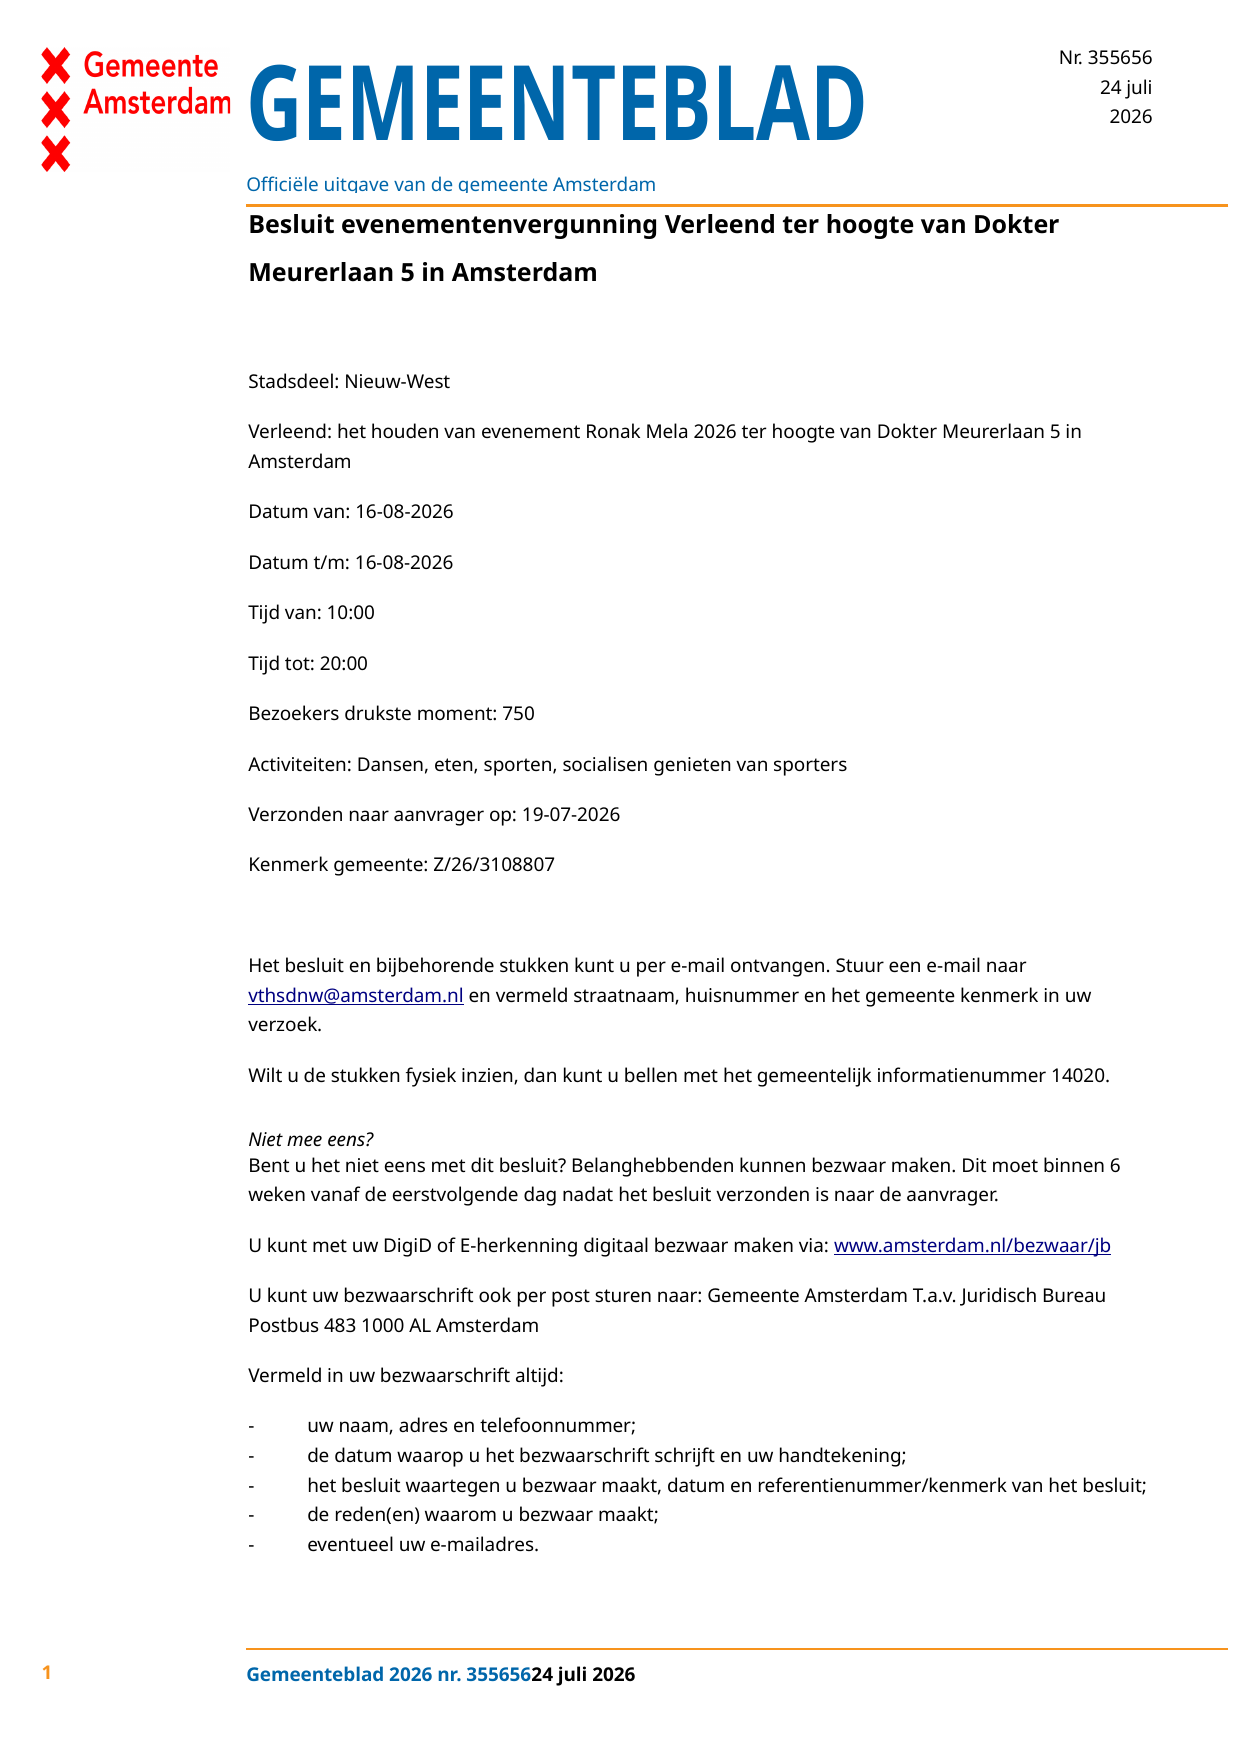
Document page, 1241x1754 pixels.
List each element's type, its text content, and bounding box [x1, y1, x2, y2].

text Wilt u de stukken fysiek inzien, dan kunt u bellen met het gemeentelijk informatienummer 14020. [248, 1062, 1152, 1088]
text Datum t/m: 16-08-2026 [248, 549, 1152, 575]
text Tijd van: 10:00 [248, 599, 1152, 625]
list de reden(en) waarom u bezwaar maakt; [248, 1501, 1152, 1527]
text Datum van: 16-08-2026 [248, 499, 1152, 524]
list uw naam, adres en telefoonnummer; [248, 1413, 1152, 1438]
text Verzonden naar aanvrager op: 19-07-2026 [248, 801, 1152, 827]
text U kunt uw bezwaarschrift ook per post sturen naar: Gemeente Amsterdam T.a.v. Juridisch Bureau Postbus 483 1000 AL Amsterdam [248, 1282, 1152, 1337]
picture [41, 47, 231, 172]
text Kenmerk gemeente: Z/26/3108807 [248, 852, 1152, 877]
text U kunt met uw DigiD of E-herkenning digitaal bezwaar maken via: www.amsterdam.nl/bezwaar/jb [248, 1232, 1152, 1257]
list de datum waarop u het bezwaarschrift schrijft en uw handtekening; [248, 1442, 1152, 1468]
text Bezoekers drukste moment: 750 [248, 700, 1152, 726]
text Stadsdeel: Nieuw-West [248, 368, 1152, 394]
text Vermeld in uw bezwaarschrift altijd: [248, 1362, 1152, 1388]
text Bent u het niet eens met dit besluit? Belanghebbenden kunnen bezwaar maken. Dit moet binnen 6 weken vanaf de eerstvolgende dag nadat het besluit verzonden is naar de aanvrager. [248, 1152, 1152, 1207]
text Het besluit en bijbehorende stukken kunt u per e-mail ontvangen. Stuur een e-mail naar vthsdnw@amsterdam.nl en vermeld straatnaam, huisnummer en het gemeente kenmerk in uw verzoek. [248, 952, 1152, 1037]
text Besluit evenementenvergunning Verleend ter hoogte van Dokter Meurerlaan 5 in Amsterdam [248, 207, 1152, 288]
list eventueel uw e-mailadres. [248, 1531, 1152, 1557]
text Activiteiten: Dansen, eten, sporten, socialisen genieten van sporters [248, 751, 1152, 777]
text Niet mee eens? [248, 1126, 1152, 1152]
text Tijd tot: 20:00 [248, 650, 1152, 676]
list het besluit waartegen u bezwaar maakt, datum en referentienummer/kenmerk van het besluit; [248, 1472, 1152, 1497]
text Verleend: het houden van evenement Ronak Mela 2026 ter hoogte van Dokter Meurerlaan 5 in Amsterdam [248, 419, 1152, 474]
